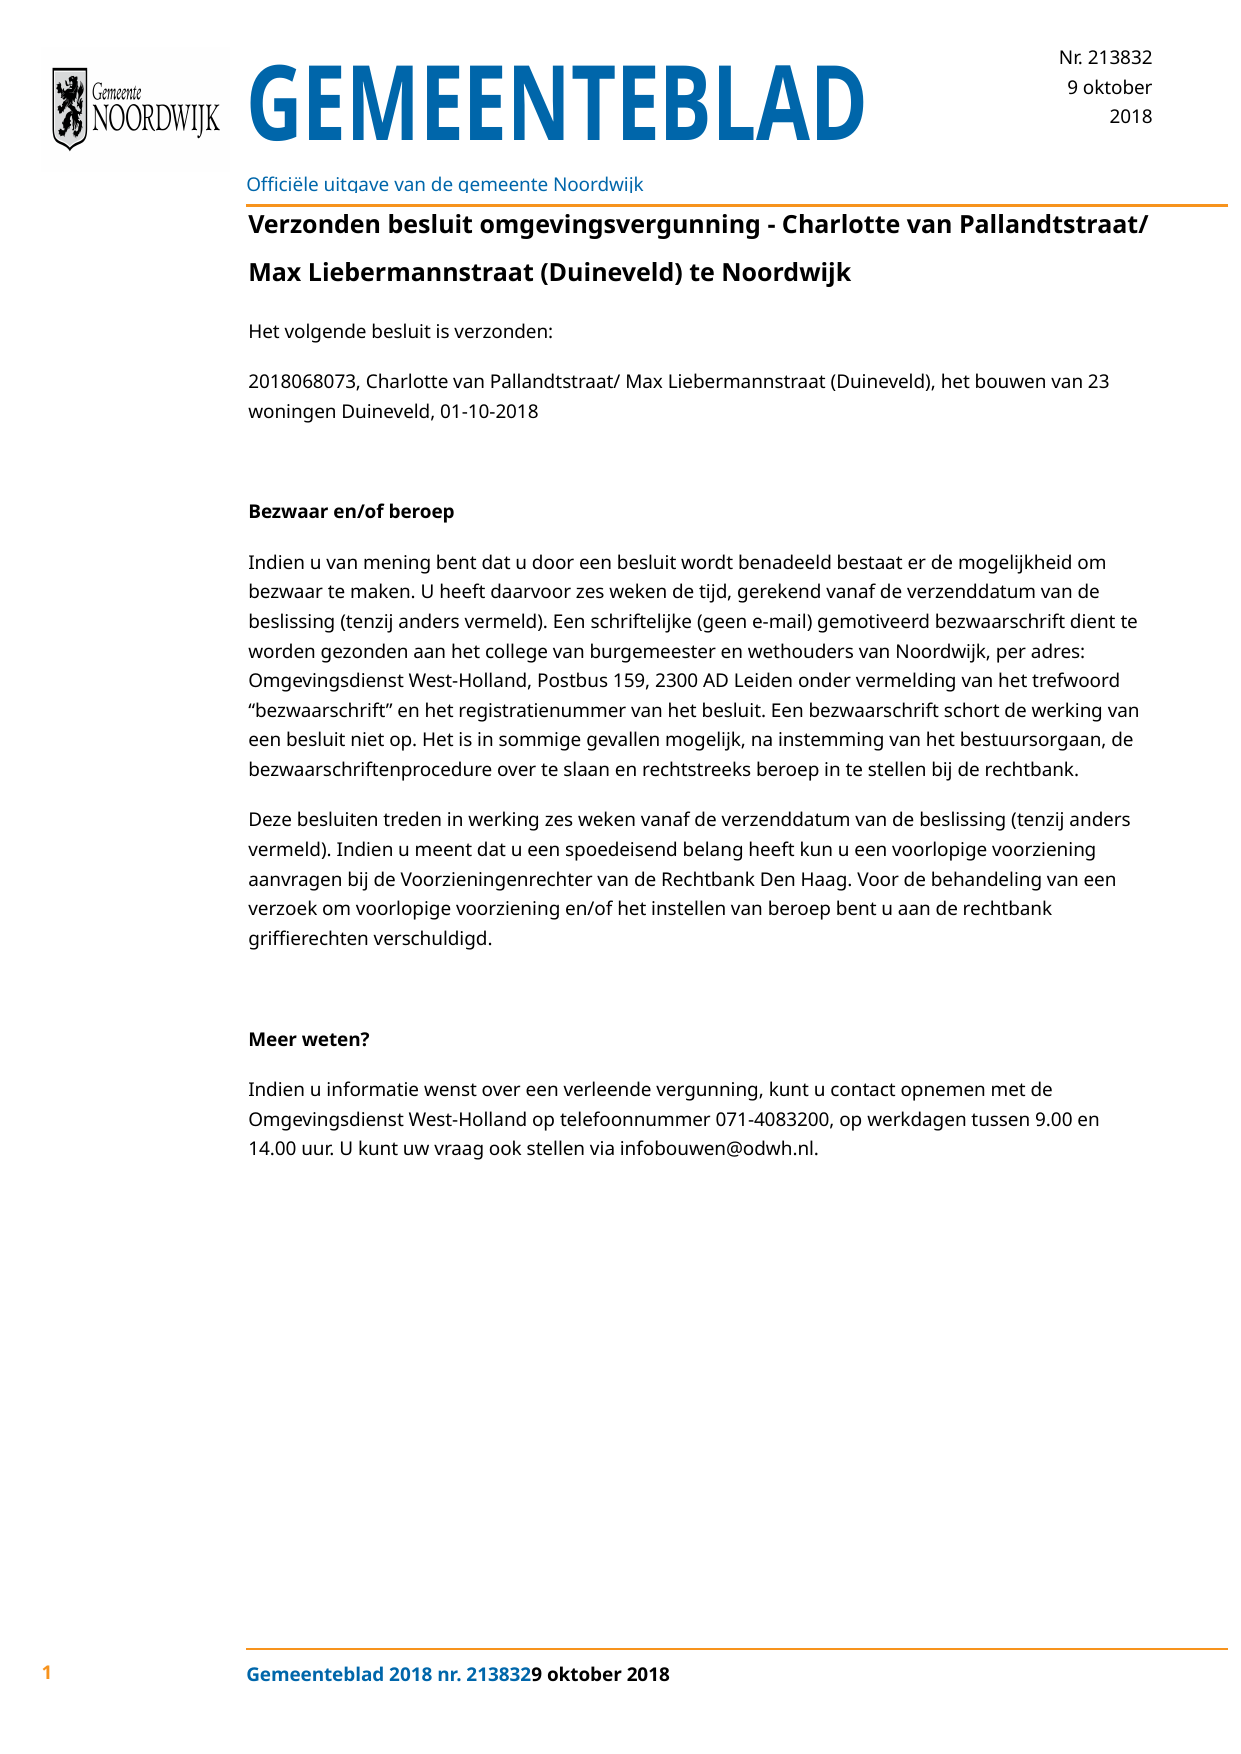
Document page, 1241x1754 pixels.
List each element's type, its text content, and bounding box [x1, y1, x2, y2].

text Indien u informatie wenst over een verleende vergunning, kunt u contact opnemen met de Omgevingsdienst West-Holland op telefoonnummer 071-4083200, op werkdagen tussen 9.00 en 14.00 uur. U kunt uw vraag ook stellen via infobouwen@odwh.nl. [248, 1076, 1152, 1161]
text Het volgende besluit is verzonden: [248, 318, 1152, 344]
picture [41, 47, 231, 172]
text Deze besluiten treden in werking zes weken vanaf de verzenddatum van de beslissing (tenzij anders vermeld). Indien u meent dat u een spoedeisend belang heeft kun u een voorlopige voorziening aanvragen bij de Voorzieningenrechter van de Rechtbank Den Haag. Voor de behandeling van een verzoek om voorlopige voorziening en/of het instellen van beroep bent u aan de rechtbank griffierechten verschuldigd. [248, 807, 1152, 951]
text 2018068073, Charlotte van Pallandtstraat/ Max Liebermannstraat (Duineveld), het bouwen van 23 woningen Duineveld, 01-10-2018 [248, 368, 1152, 424]
text Indien u van mening bent dat u door een besluit wordt benadeeld bestaat er de mogelijkheid om bezwaar te maken. U heeft daarvoor zes weken de tijd, gerekend vanaf de verzenddatum van de beslissing (tenzij anders vermeld). Een schriftelijke (geen e-mail) gemotiveerd bezwaarschrift dient te worden gezonden aan het college van burgemeester en wethouders van Noordwijk, per adres: Omgevingsdienst West-Holland, Postbus 159, 2300 AD Leiden onder vermelding van het trefwoord “bezwaarschrift” en het registratienummer van het besluit. Een bezwaarschrift schort de werking van een besluit niet op. Het is in sommige gevallen mogelijk, na instemming van het bestuursorgaan, de bezwaarschriftenprocedure over te slaan en rechtstreeks beroep in te stellen bij de rechtbank. [248, 549, 1152, 782]
text Meer weten? [248, 1026, 1152, 1052]
text Verzonden besluit omgevingsvergunning - Charlotte van Pallandtstraat/ Max Liebermannstraat (Duineveld) te Noordwijk [248, 207, 1152, 288]
text Bezwaar en/of beroep [248, 499, 1152, 524]
